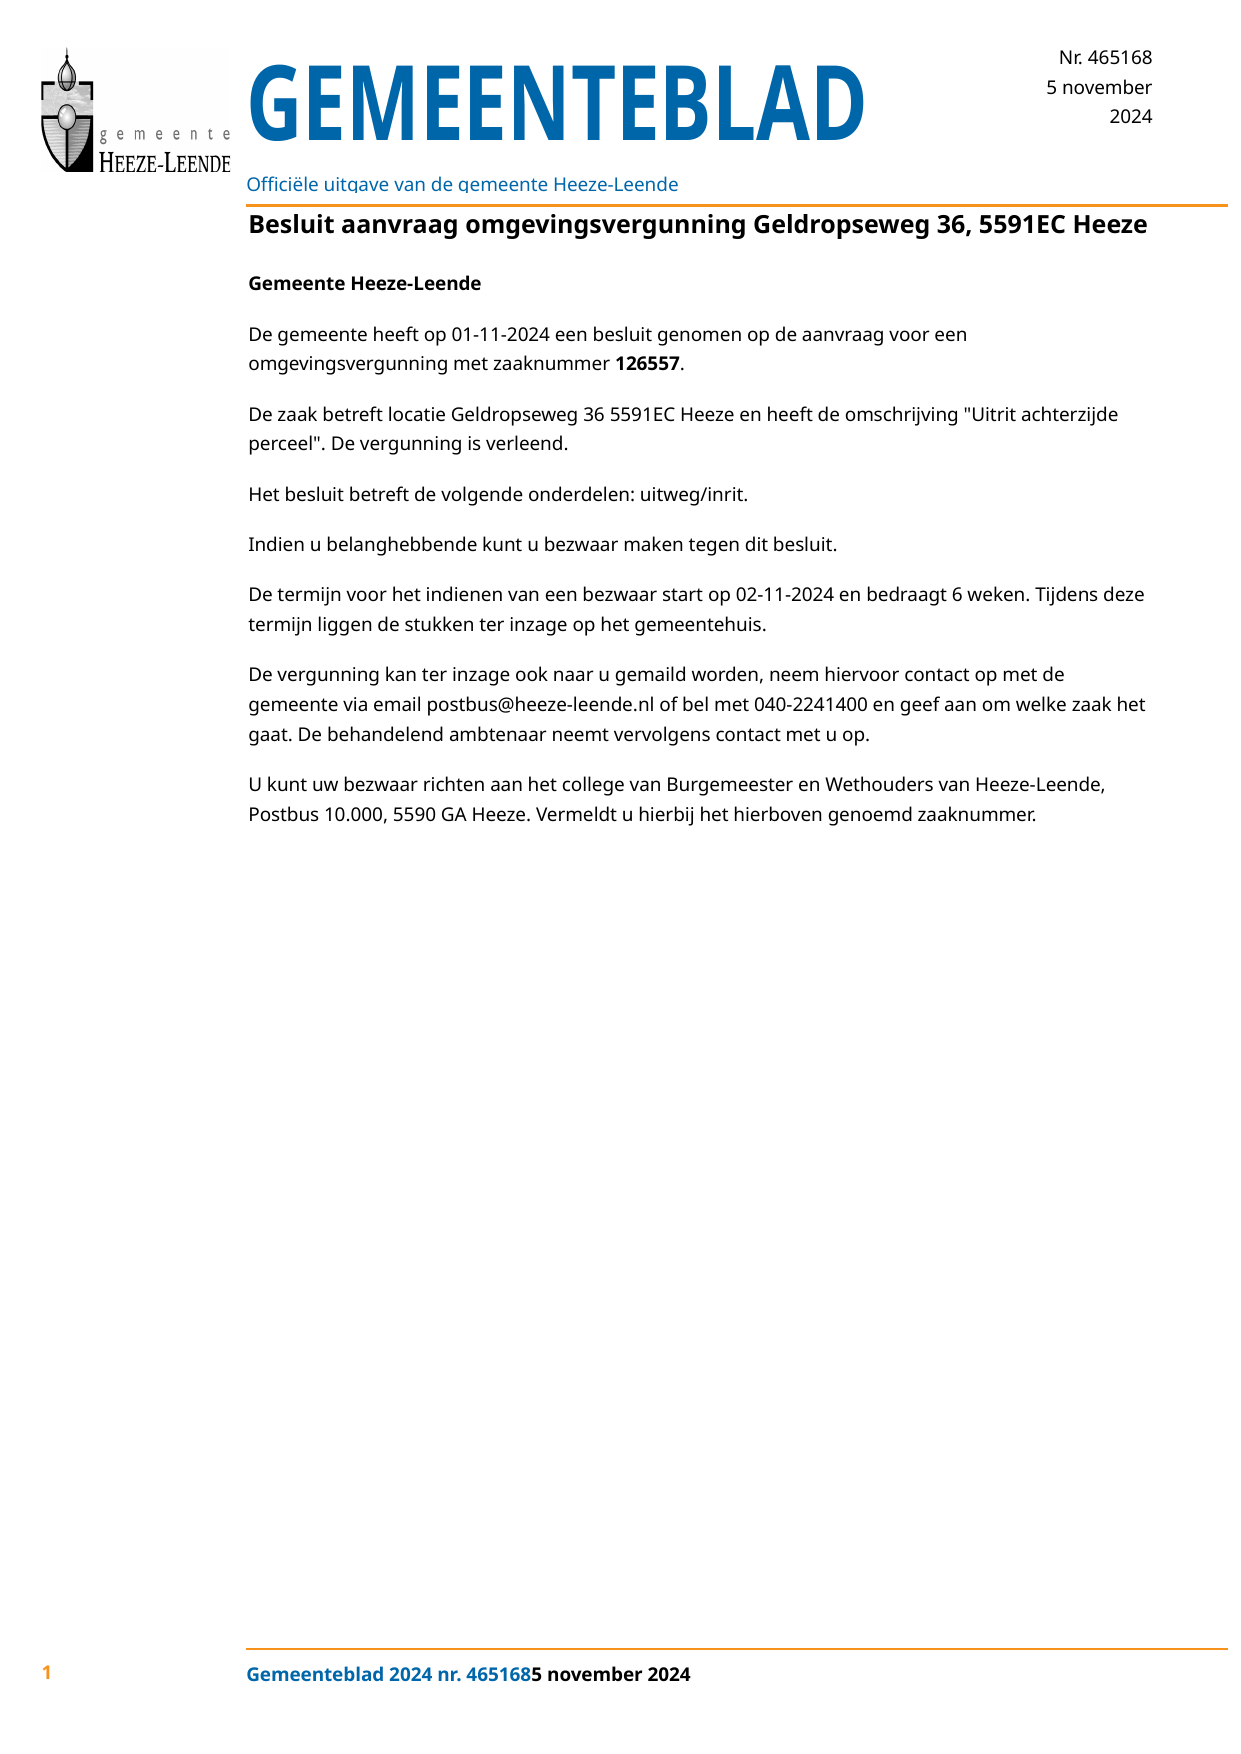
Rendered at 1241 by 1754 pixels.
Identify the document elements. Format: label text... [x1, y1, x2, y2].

text De zaak betreft locatie Geldropseweg 36 5591EC Heeze en heeft de omschrijving "Uitrit achterzijde perceel". De vergunning is verleend. [248, 401, 1152, 456]
text Indien u belanghebbende kunt u bezwaar maken tegen dit besluit. [248, 531, 1152, 557]
text Het besluit betreft de volgende onderdelen: uitweg/inrit. [248, 481, 1152, 506]
text Gemeente Heeze-Leende [248, 270, 1152, 296]
text De gemeente heeft op 01-11-2024 een besluit genomen op de aanvraag voor een omgevingsvergunning met zaaknummer 126557. [248, 321, 1152, 376]
text De termijn voor het indienen van een bezwaar start op 02-11-2024 en bedraagt 6 weken. Tijdens deze termijn liggen de stukken ter inzage op het gemeentehuis. [248, 582, 1152, 637]
text De vergunning kan ter inzage ook naar u gemaild worden, neem hiervoor contact op met de gemeente via email postbus@heeze-leende.nl of bel met 040-2241400 en geef aan om welke zaak het gaat. De behandelend ambtenaar neemt vervolgens contact met u op. [248, 662, 1152, 746]
text U kunt uw bezwaar richten aan het college van Burgemeester en Wethouders van Heeze-Leende, Postbus 10.000, 5590 GA Heeze. Vermeldt u hierbij het hierboven genoemd zaaknummer. [248, 771, 1152, 826]
picture [41, 47, 231, 172]
text Besluit aanvraag omgevingsvergunning Geldropseweg 36, 5591EC Heeze [248, 207, 1152, 241]
